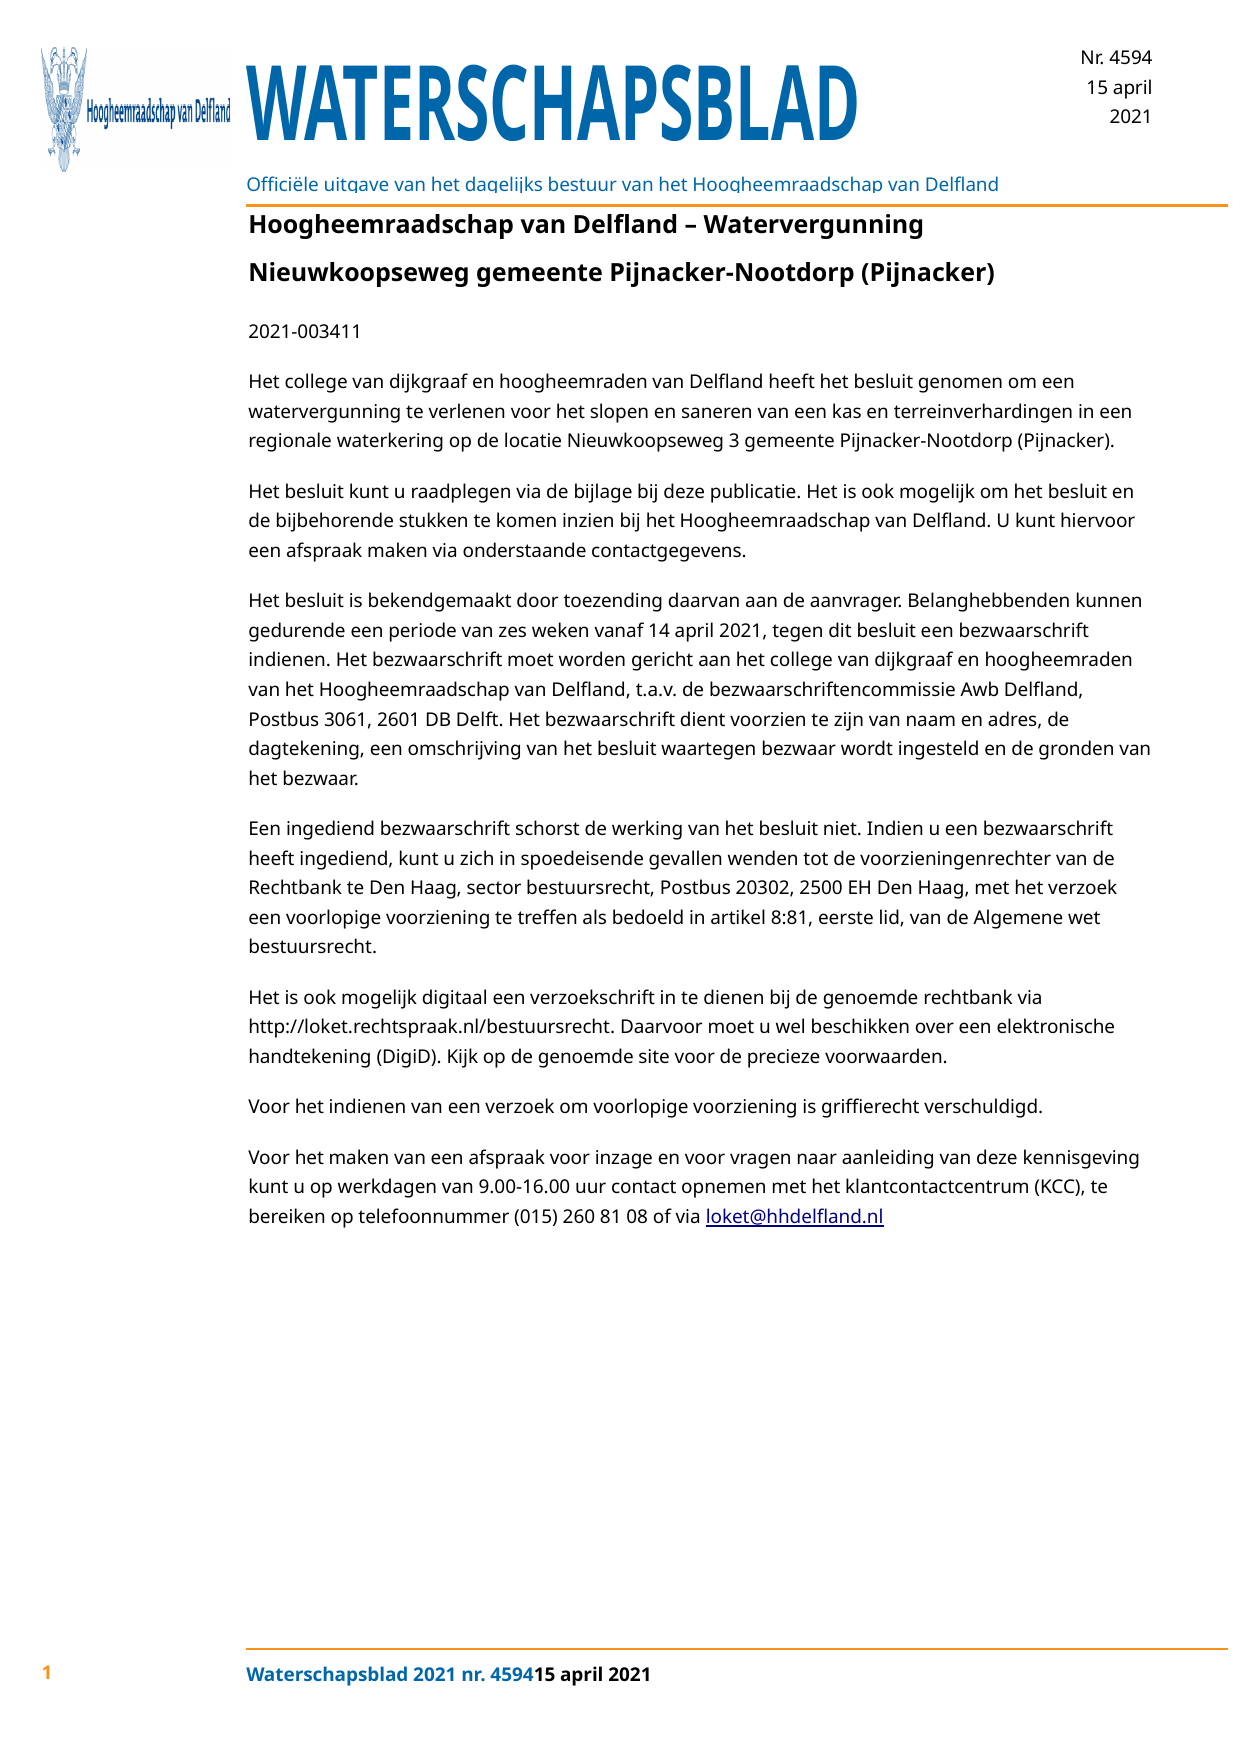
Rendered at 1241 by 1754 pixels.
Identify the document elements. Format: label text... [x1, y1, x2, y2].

text 2021-003411 [248, 318, 1152, 344]
text Het is ook mogelijk digitaal een verzoekschrift in te dienen bij de genoemde rechtbank via http://loket.rechtspraak.nl/bestuursrecht. Daarvoor moet u wel beschikken over een elektronische handtekening (DigiD). Kijk op de genoemde site voor de precieze voorwaarden. [248, 984, 1152, 1069]
text Het besluit kunt u raadplegen via de bijlage bij deze publicatie. Het is ook mogelijk om het besluit en de bijbehorende stukken te komen inzien bij het Hoogheemraadschap van Delfland. U kunt hiervoor een afspraak maken via onderstaande contactgegevens. [248, 478, 1152, 563]
text Voor het maken van een afspraak voor inzage en voor vragen naar aanleiding van deze kennisgeving kunt u op werkdagen van 9.00-16.00 uur contact opnemen met het klantcontactcentrum (KCC), te bereiken op telefoonnummer (015) 260 81 08 of via loket@hhdelfland.nl [248, 1144, 1152, 1229]
text Een ingediend bezwaarschrift schorst de werking van het besluit niet. Indien u een bezwaarschrift heeft ingediend, kunt u zich in spoedeisende gevallen wenden tot de voorzieningenrechter van de Rechtbank te Den Haag, sector bestuursrecht, Postbus 20302, 2500 EH Den Haag, met het verzoek een voorlopige voorziening te treffen als bedoeld in artikel 8:81, eerste lid, van de Algemene wet bestuursrecht. [248, 815, 1152, 959]
text Voor het indienen van een verzoek om voorlopige voorziening is griffierecht verschuldigd. [248, 1094, 1152, 1119]
picture [41, 47, 231, 172]
text Het besluit is bekendgemaakt door toezending daarvan aan de aanvrager. Belanghebbenden kunnen gedurende een periode van zes weken vanaf 14 april 2021, tegen dit besluit een bezwaarschrift indienen. Het bezwaarschrift moet worden gericht aan het college van dijkgraaf en hoogheemraden van het Hoogheemraadschap van Delfland, t.a.v. de bezwaarschriftencommissie Awb Delfland, Postbus 3061, 2601 DB Delft. Het bezwaarschrift dient voorzien te zijn van naam en adres, de dagtekening, een omschrijving van het besluit waartegen bezwaar wordt ingesteld en de gronden van het bezwaar. [248, 587, 1152, 791]
text Hoogheemraadschap van Delfland – Watervergunning Nieuwkoopseweg gemeente Pijnacker-Nootdorp (Pijnacker) [248, 207, 1152, 288]
text Het college van dijkgraaf en hoogheemraden van Delfland heeft het besluit genomen om een watervergunning te verlenen voor het slopen en saneren van een kas en terreinverhardingen in een regionale waterkering op de locatie Nieuwkoopseweg 3 gemeente Pijnacker-Nootdorp (Pijnacker). [248, 368, 1152, 453]
